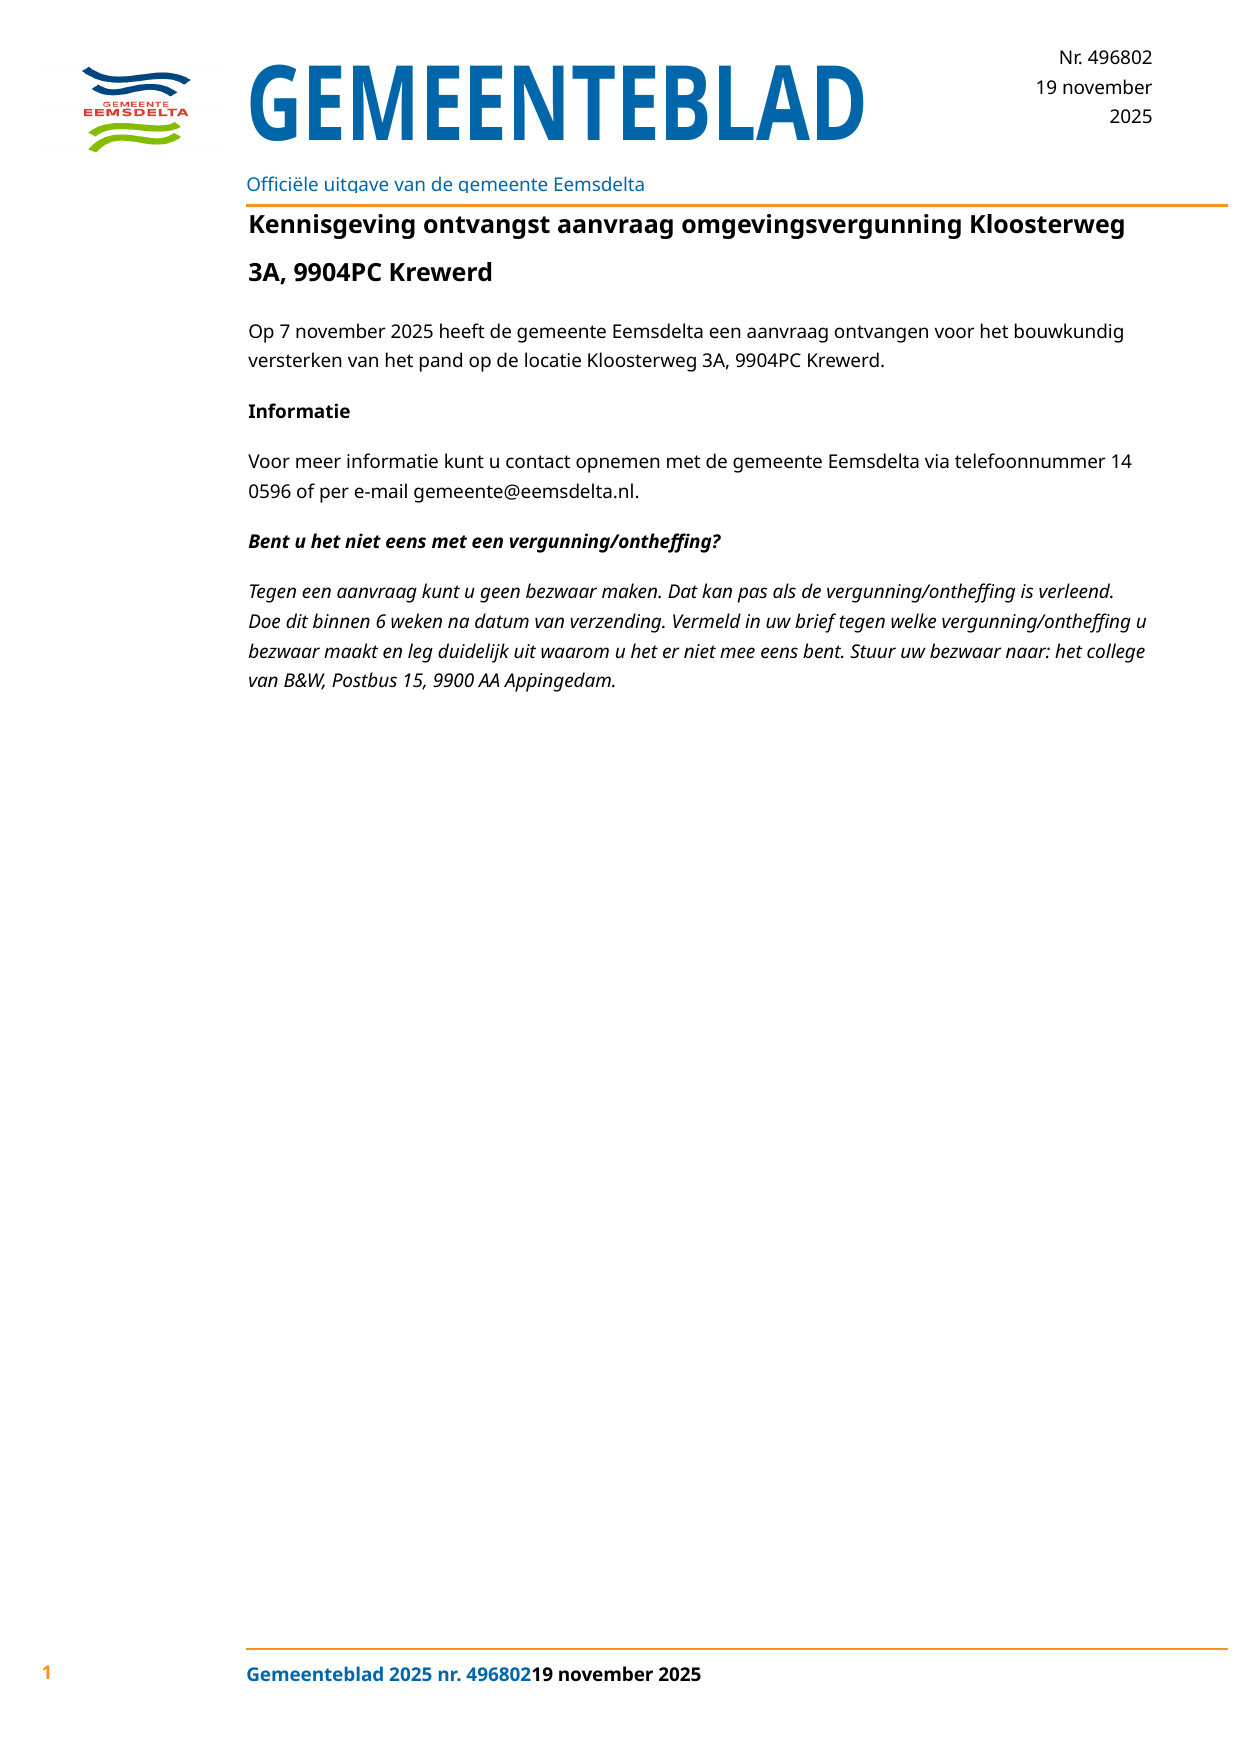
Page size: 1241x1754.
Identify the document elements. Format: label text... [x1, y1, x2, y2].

text Informatie [248, 398, 1152, 424]
text Bent u het niet eens met een vergunning/ontheffing? [248, 528, 1152, 554]
text Voor meer informatie kunt u contact opnemen met de gemeente Eemsdelta via telefoonnummer 14 0596 of per e-mail gemeente@eemsdelta.nl. [248, 448, 1152, 504]
text Kennisgeving ontvangst aanvraag omgevingsvergunning Kloosterweg 3A, 9904PC Krewerd [248, 207, 1152, 288]
text Tegen een aanvraag kunt u geen bezwaar maken. Dat kan pas als de vergunning/ontheffing is verleend. Doe dit binnen 6 weken na datum van verzending. Vermeld in uw brief tegen welke vergunning/ontheffing u bezwaar maakt en leg duidelijk uit waarom u het er niet mee eens bent. Stuur uw bezwaar naar: het college van B&W, Postbus 15, 9900 AA Appingedam. [248, 579, 1152, 693]
picture [41, 47, 231, 172]
text Op 7 november 2025 heeft de gemeente Eemsdelta een aanvraag ontvangen voor het bouwkundig versterken van het pand op de locatie Kloosterweg 3A, 9904PC Krewerd. [248, 318, 1152, 373]
